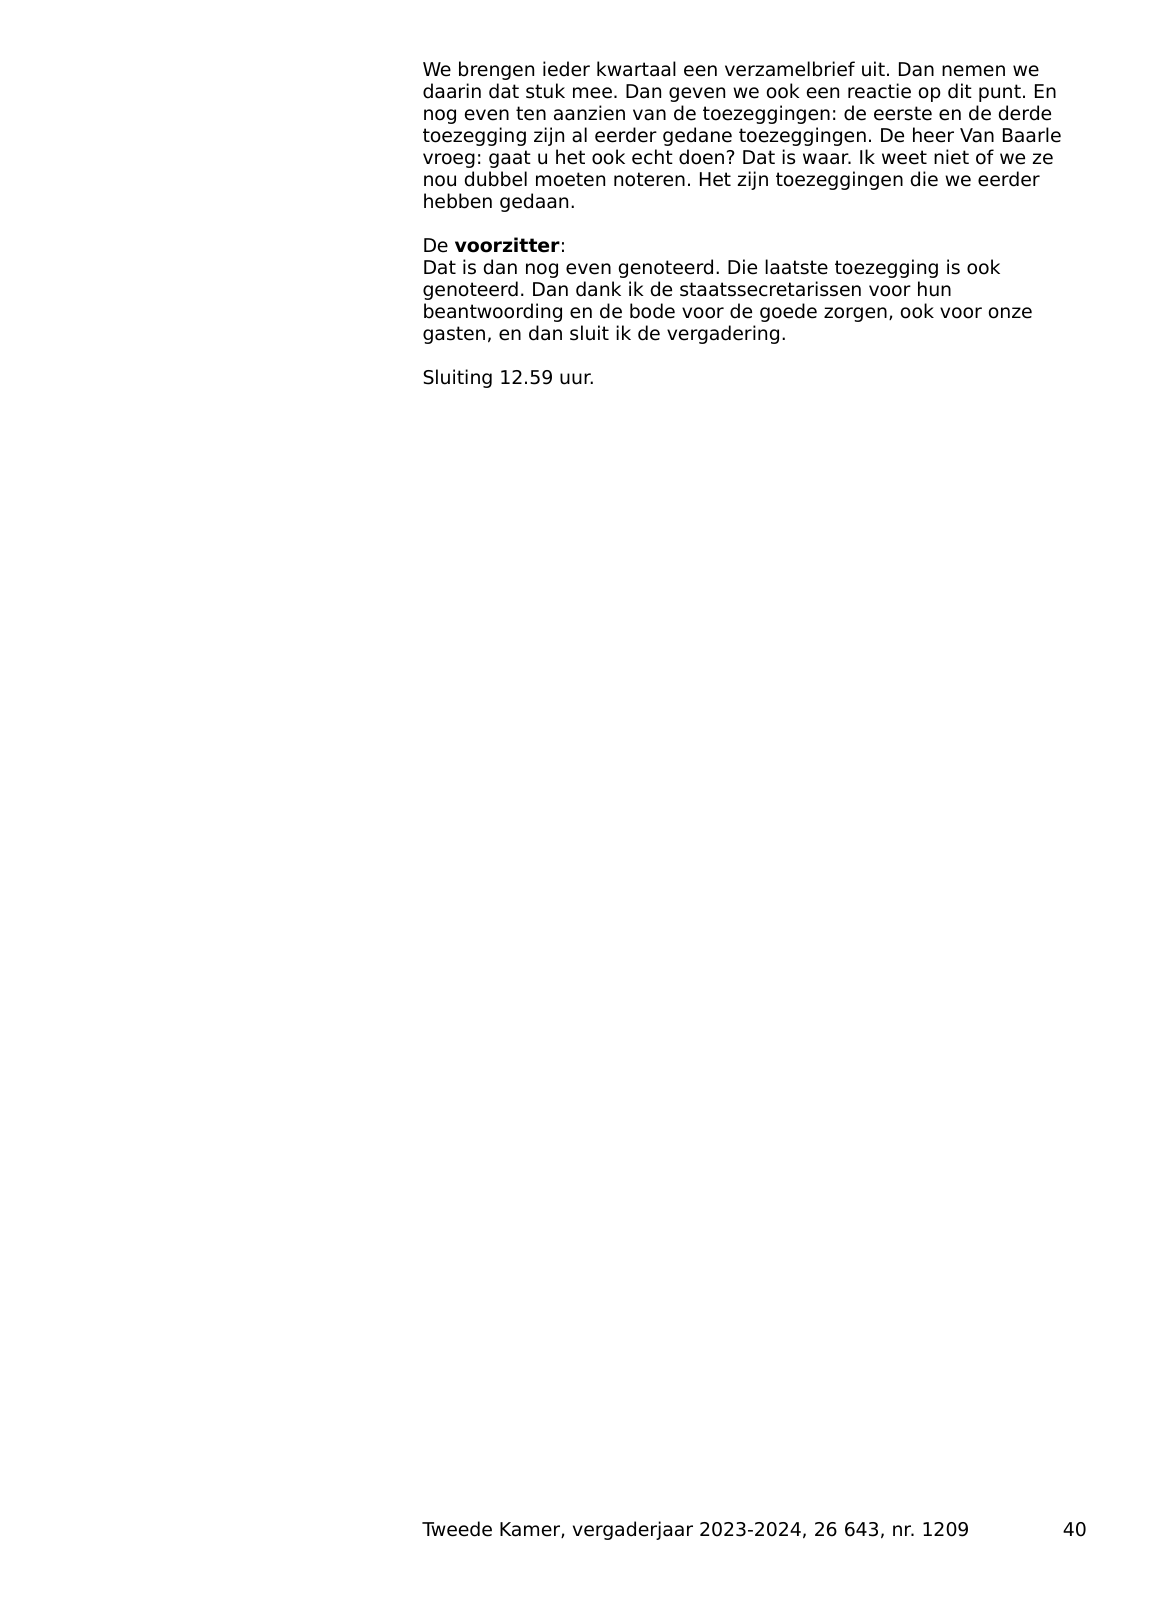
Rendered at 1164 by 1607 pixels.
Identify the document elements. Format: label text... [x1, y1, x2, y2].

text We brengen ieder kwartaal een verzamelbrief uit. Dan nemen we daarin dat stuk mee. Dan geven we ook een reactie op dit punt. En nog even ten aanzien van de toezeggingen: de eerste en de derde toezegging zijn al eerder gedane toezeggingen. De heer Van Baarle vroeg: gaat u het ook echt doen? Dat is waar. Ik weet niet of we ze nou dubbel moeten noteren. Het zijn toezeggingen die we eerder hebben gedaan. [422, 59, 1087, 213]
text Dat is dan nog even genoteerd. Die laatste toezegging is ook genoteerd. Dan dank ik de staatssecretarissen voor hun beantwoording en de bode voor de goede zorgen, ook voor onze gasten, en dan sluit ik de vergadering. [422, 257, 1087, 345]
text De voorzitter: [422, 235, 1087, 257]
text Sluiting 12.59 uur. [422, 367, 1087, 389]
